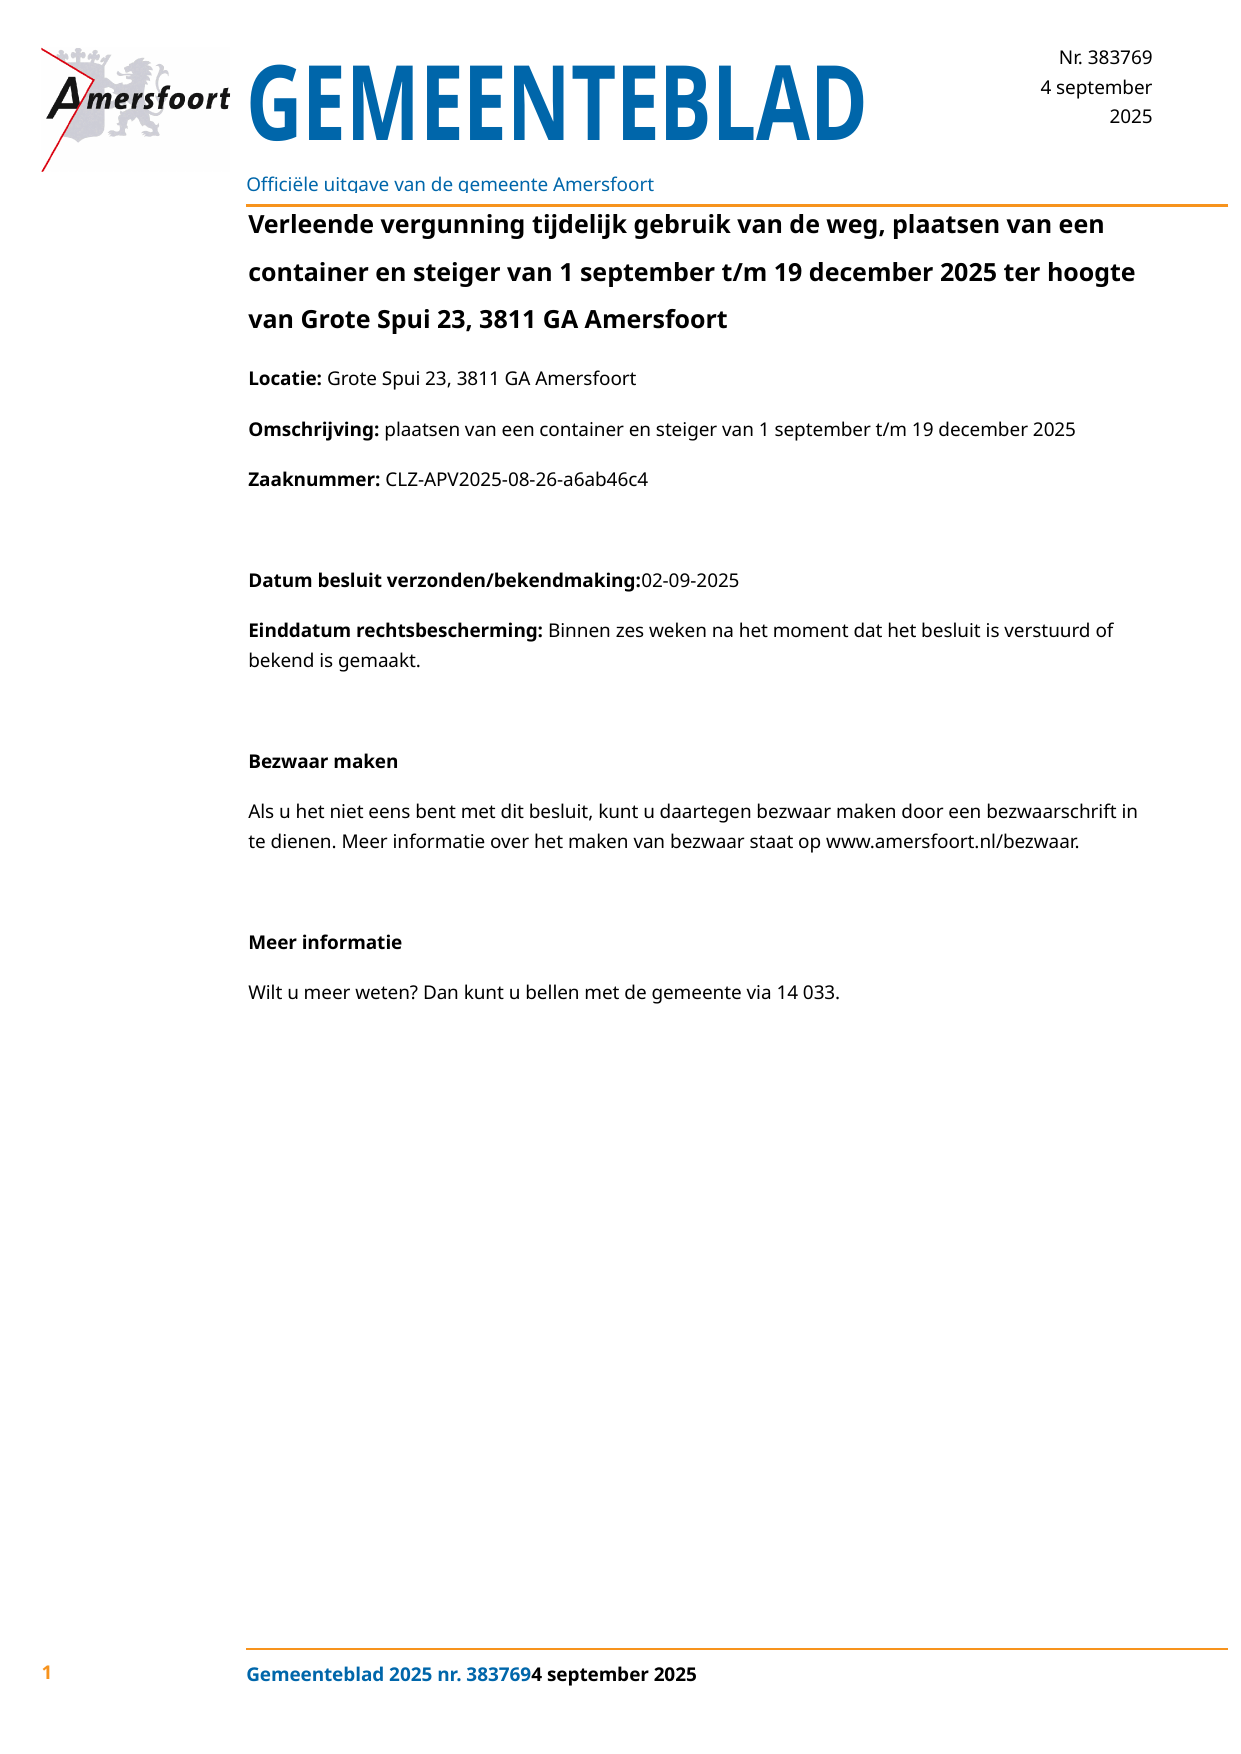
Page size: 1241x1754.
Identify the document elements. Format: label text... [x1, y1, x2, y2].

text Omschrijving: plaatsen van een container en steiger van 1 september t/m 19 december 2025 [248, 416, 1152, 442]
text Zaaknummer: CLZ-APV2025-08-26-a6ab46c4 [248, 466, 1152, 492]
text Einddatum rechtsbescherming: Binnen zes weken na het moment dat het besluit is verstuurd of bekend is gemaakt. [248, 618, 1152, 673]
text Locatie: Grote Spui 23, 3811 GA Amersfoort [248, 366, 1152, 391]
text Meer informatie [248, 929, 1152, 954]
text Verleende vergunning tijdelijk gebruik van de weg, plaatsen van een container en steiger van 1 september t/m 19 december 2025 ter hoogte van Grote Spui 23, 3811 GA Amersfoort [248, 207, 1152, 336]
text Als u het niet eens bent met dit besluit, kunt u daartegen bezwaar maken door een bezwaarschrift in te dienen. Meer informatie over het maken van bezwaar staat op www.amersfoort.nl/bezwaar. [248, 798, 1152, 854]
text Bezwaar maken [248, 748, 1152, 774]
text Datum besluit verzonden/bekendmaking:02-09-2025 [248, 567, 1152, 593]
picture [41, 47, 231, 172]
text Wilt u meer weten? Dan kunt u bellen met de gemeente via 14 033. [248, 979, 1152, 1005]
